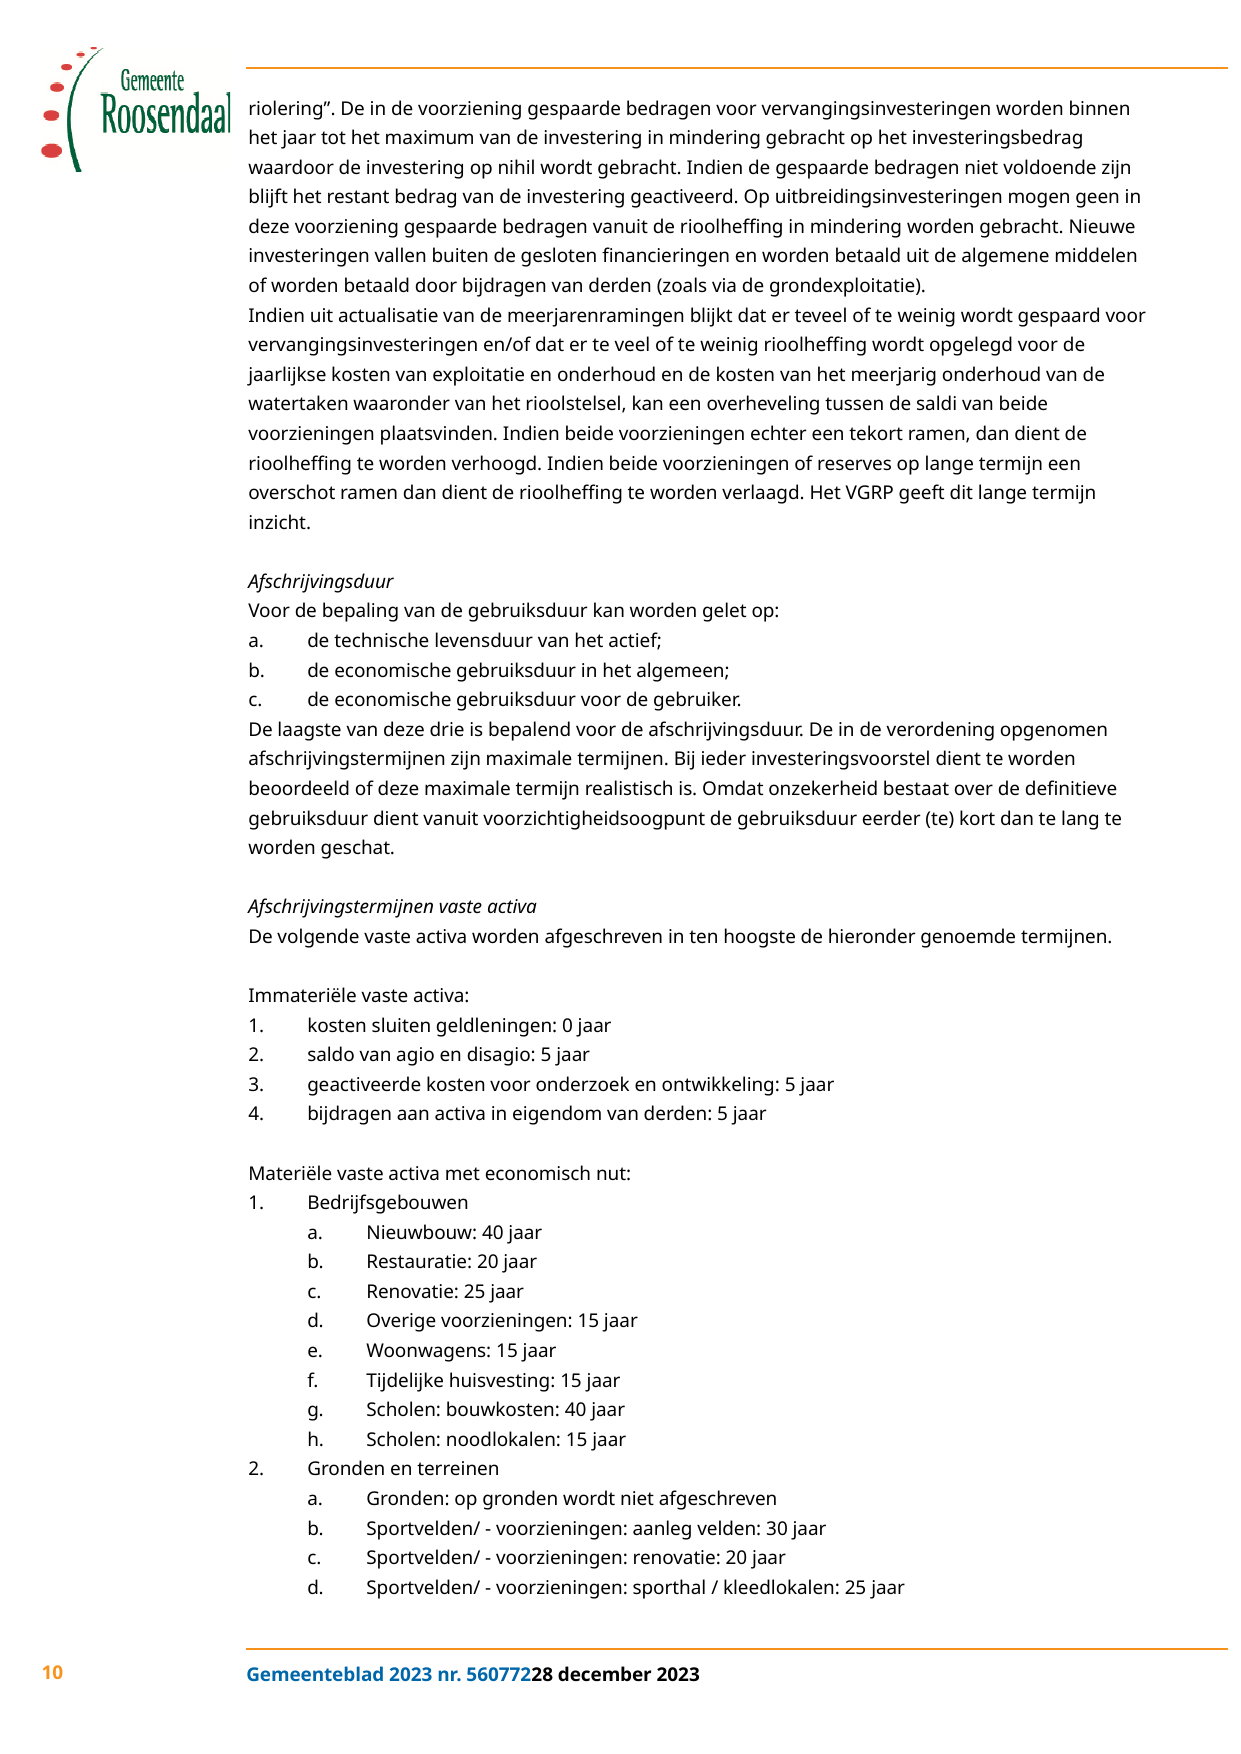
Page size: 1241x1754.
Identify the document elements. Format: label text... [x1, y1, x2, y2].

text De volgende vaste activa worden afgeschreven in ten hoogste de hieronder genoemde termijnen. [248, 923, 1152, 949]
list Tijdelijke huisvesting: 15 jaar [307, 1367, 1152, 1393]
list Nieuwbouw: 40 jaar [307, 1219, 1152, 1245]
list de economische gebruiksduur in het algemeen; [248, 657, 1152, 683]
list de technische levensduur van het actief; [248, 627, 1152, 653]
list Sportvelden/ - voorzieningen: renovatie: 20 jaar [307, 1544, 1152, 1570]
list Restauratie: 20 jaar [307, 1248, 1152, 1274]
list Gronden: op gronden wordt niet afgeschreven [307, 1485, 1152, 1511]
list de economische gebruiksduur voor de gebruiker. [248, 686, 1152, 712]
list Overige voorzieningen: 15 jaar [307, 1308, 1152, 1333]
text Afschrijvingsduur [248, 568, 1152, 594]
text Immateriële vaste activa: [248, 982, 1152, 1008]
list bijdragen aan activa in eigendom van derden: 5 jaar [248, 1101, 1152, 1126]
list Scholen: bouwkosten: 40 jaar [307, 1396, 1152, 1422]
list saldo van agio en disagio: 5 jaar [248, 1041, 1152, 1067]
text Voor de bepaling van de gebruiksduur kan worden gelet op: [248, 598, 1152, 623]
list Gronden en terreinen [248, 1456, 1152, 1481]
text Materiële vaste activa met economisch nut: [248, 1160, 1152, 1186]
list Sportvelden/ - voorzieningen: sporthal / kleedlokalen: 25 jaar [307, 1574, 1152, 1600]
text riolering”. De in de voorziening gespaarde bedragen voor vervangingsinvesteringen worden binnen het jaar tot het maximum van de investering in mindering gebracht op het investeringsbedrag waardoor de investering op nihil wordt gebracht. Indien de gespaarde bedragen niet voldoende zijn blijft het restant bedrag van de investering geactiveerd. Op uitbreidingsinvesteringen mogen geen in deze voorziening gespaarde bedragen vanuit de rioolheffing in mindering worden gebracht. Nieuwe investeringen vallen buiten de gesloten financieringen en worden betaald uit de algemene middelen of worden betaald door bijdragen van derden (zoals via de grondexploitatie). [248, 95, 1152, 298]
text Indien uit actualisatie van de meerjarenramingen blijkt dat er teveel of te weinig wordt gespaard voor vervangingsinvesteringen en/of dat er te veel of te weinig rioolheffing wordt opgelegd voor de jaarlijkse kosten van exploitatie en onderhoud en de kosten van het meerjarig onderhoud van de watertaken waaronder van het rioolstelsel, kan een overheveling tussen de saldi van beide voorzieningen plaatsvinden. Indien beide voorzieningen echter een tekort ramen, dan dient de rioolheffing te worden verhoogd. Indien beide voorzieningen of reserves op lange termijn een overschot ramen dan dient de rioolheffing te worden verlaagd. Het VGRP geeft dit lange termijn inzicht. [248, 302, 1152, 535]
list Scholen: noodlokalen: 15 jaar [307, 1426, 1152, 1452]
text De laagste van deze drie is bepalend voor de afschrijvingsduur. De in de verordening opgenomen afschrijvingstermijnen zijn maximale termijnen. Bij ieder investeringsvoorstel dient te worden beoordeeld of deze maximale termijn realistisch is. Omdat onzekerheid bestaat over de definitieve gebruiksduur dient vanuit voorzichtigheidsoogpunt de gebruiksduur eerder (te) kort dan te lang te worden geschat. [248, 716, 1152, 860]
list geactiveerde kosten voor onderzoek en ontwikkeling: 5 jaar [248, 1071, 1152, 1097]
picture [41, 47, 231, 172]
list Sportvelden/ - voorzieningen: aanleg velden: 30 jaar [307, 1515, 1152, 1541]
text Afschrijvingstermijnen vaste activa [248, 893, 1152, 919]
list Bedrijfsgebouwen [248, 1189, 1152, 1215]
list Renovatie: 25 jaar [307, 1278, 1152, 1304]
list Woonwagens: 15 jaar [307, 1337, 1152, 1363]
list kosten sluiten geldleningen: 0 jaar [248, 1012, 1152, 1038]
